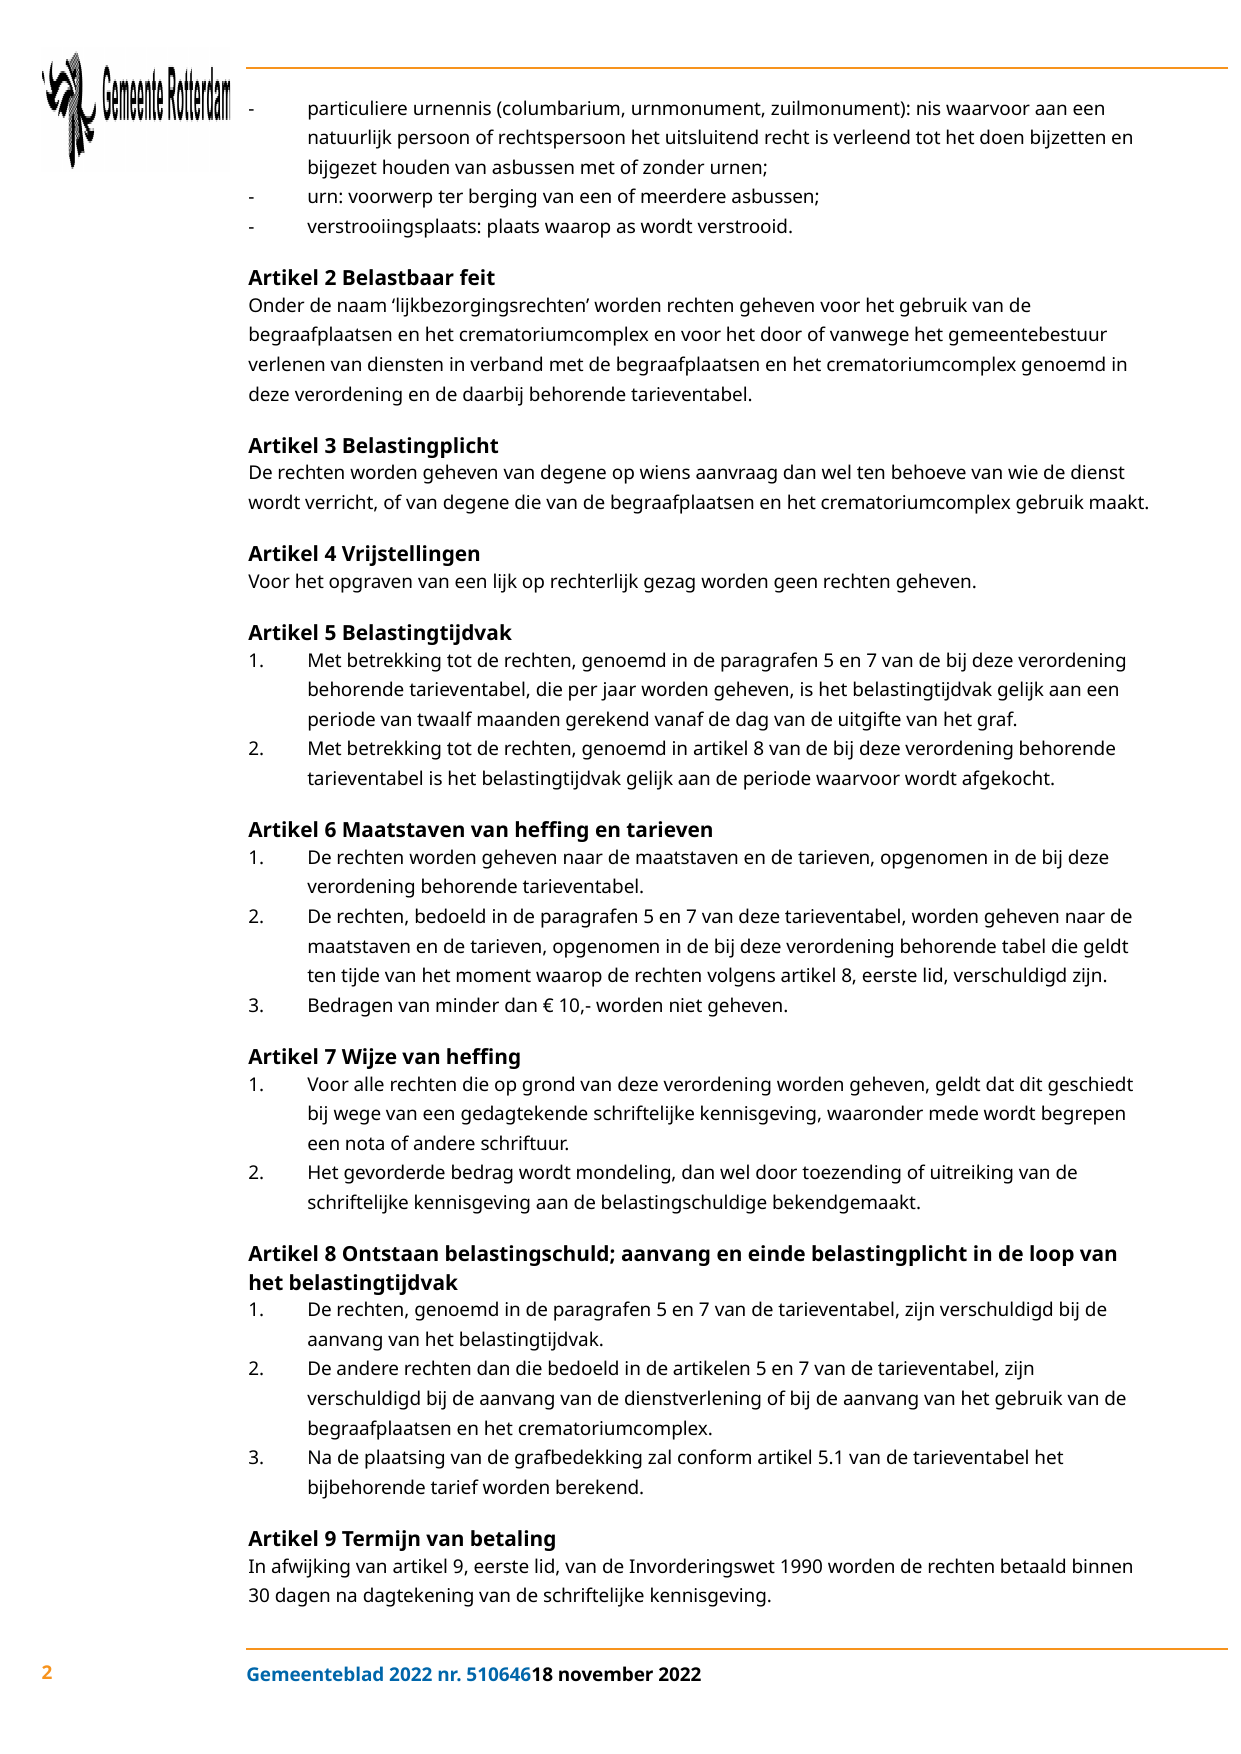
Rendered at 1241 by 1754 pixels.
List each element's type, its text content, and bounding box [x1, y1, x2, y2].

list Na de plaatsing van de grafbedekking zal conform artikel 5.1 van de tarieventabel het bijbehorende tarief worden berekend. [248, 1444, 1152, 1500]
text Artikel 6 Maatstaven van heffing en tarieven [248, 816, 1152, 844]
list Het gevorderde bedrag wordt mondeling, dan wel door toezending of uitreiking van de schriftelijke kennisgeving aan de belastingschuldige bekendgemaakt. [248, 1159, 1152, 1215]
text Artikel 3 Belastingplicht [248, 431, 1152, 459]
text Onder de naam ‘lijkbezorgingsrechten’ worden rechten geheven voor het gebruik van de begraafplaatsen en het crematoriumcomplex en voor het door of vanwege het gemeentebestuur verlenen van diensten in verband met de begraafplaatsen en het crematoriumcomplex genoemd in deze verordening en de daarbij behorende tarieventabel. [248, 292, 1152, 406]
list Bedragen van minder dan € 10,- worden niet geheven. [248, 992, 1152, 1018]
text In afwijking van artikel 9, eerste lid, van de Invorderingswet 1990 worden de rechten betaald binnen 30 dagen na dagtekening van de schriftelijke kennisgeving. [248, 1553, 1152, 1608]
list De andere rechten dan die bedoeld in de artikelen 5 en 7 van de tarieventabel, zijn verschuldigd bij de aanvang van de dienstverlening of bij de aanvang van het gebruik van de begraafplaatsen en het crematoriumcomplex. [248, 1356, 1152, 1441]
text Artikel 8 Ontstaan belastingschuld; aanvang en einde belastingplicht in de loop van het belastingtijdvak [248, 1239, 1152, 1296]
text De rechten worden geheven van degene op wiens aanvraag dan wel ten behoeve van wie de dienst wordt verricht, of van degene die van de begraafplaatsen en het crematoriumcomplex gebruik maakt. [248, 459, 1152, 515]
text Artikel 7 Wijze van heffing [248, 1042, 1152, 1071]
list urn: voorwerp ter berging van een of meerdere asbussen; [248, 183, 1152, 209]
text Artikel 5 Belastingtijdvak [248, 618, 1152, 647]
text Artikel 4 Vrijstellingen [248, 539, 1152, 568]
text Artikel 2 Belastbaar feit [248, 263, 1152, 292]
text Artikel 9 Termijn van betaling [248, 1524, 1152, 1553]
picture [41, 47, 231, 172]
list Met betrekking tot de rechten, genoemd in artikel 8 van de bij deze verordening behorende tarieventabel is het belastingtijdvak gelijk aan de periode waarvoor wordt afgekocht. [248, 736, 1152, 791]
text Voor het opgraven van een lijk op rechterlijk gezag worden geen rechten geheven. [248, 568, 1152, 594]
list Voor alle rechten die op grond van deze verordening worden geheven, geldt dat dit geschiedt bij wege van een gedagtekende schriftelijke kennisgeving, waaronder mede wordt begrepen een nota of andere schriftuur. [248, 1071, 1152, 1156]
list De rechten, genoemd in de paragrafen 5 en 7 van de tarieventabel, zijn verschuldigd bij de aanvang van het belastingtijdvak. [248, 1296, 1152, 1352]
list De rechten, bedoeld in de paragrafen 5 en 7 van deze tarieventabel, worden geheven naar de maatstaven en de tarieven, opgenomen in de bij deze verordening behorende tabel die geldt ten tijde van het moment waarop de rechten volgens artikel 8, eerste lid, verschuldigd zijn. [248, 903, 1152, 988]
list verstrooiingsplaats: plaats waarop as wordt verstrooid. [248, 213, 1152, 239]
list particuliere urnennis (columbarium, urnmonument, zuilmonument): nis waarvoor aan een natuurlijk persoon of rechtspersoon het uitsluitend recht is verleend tot het doen bijzetten en bijgezet houden van asbussen met of zonder urnen; [248, 95, 1152, 180]
list De rechten worden geheven naar de maatstaven en de tarieven, opgenomen in de bij deze verordening behorende tarieventabel. [248, 844, 1152, 899]
list Met betrekking tot de rechten, genoemd in de paragrafen 5 en 7 van de bij deze verordening behorende tarieventabel, die per jaar worden geheven, is het belastingtijdvak gelijk aan een periode van twaalf maanden gerekend vanaf de dag van de uitgifte van het graf. [248, 647, 1152, 732]
